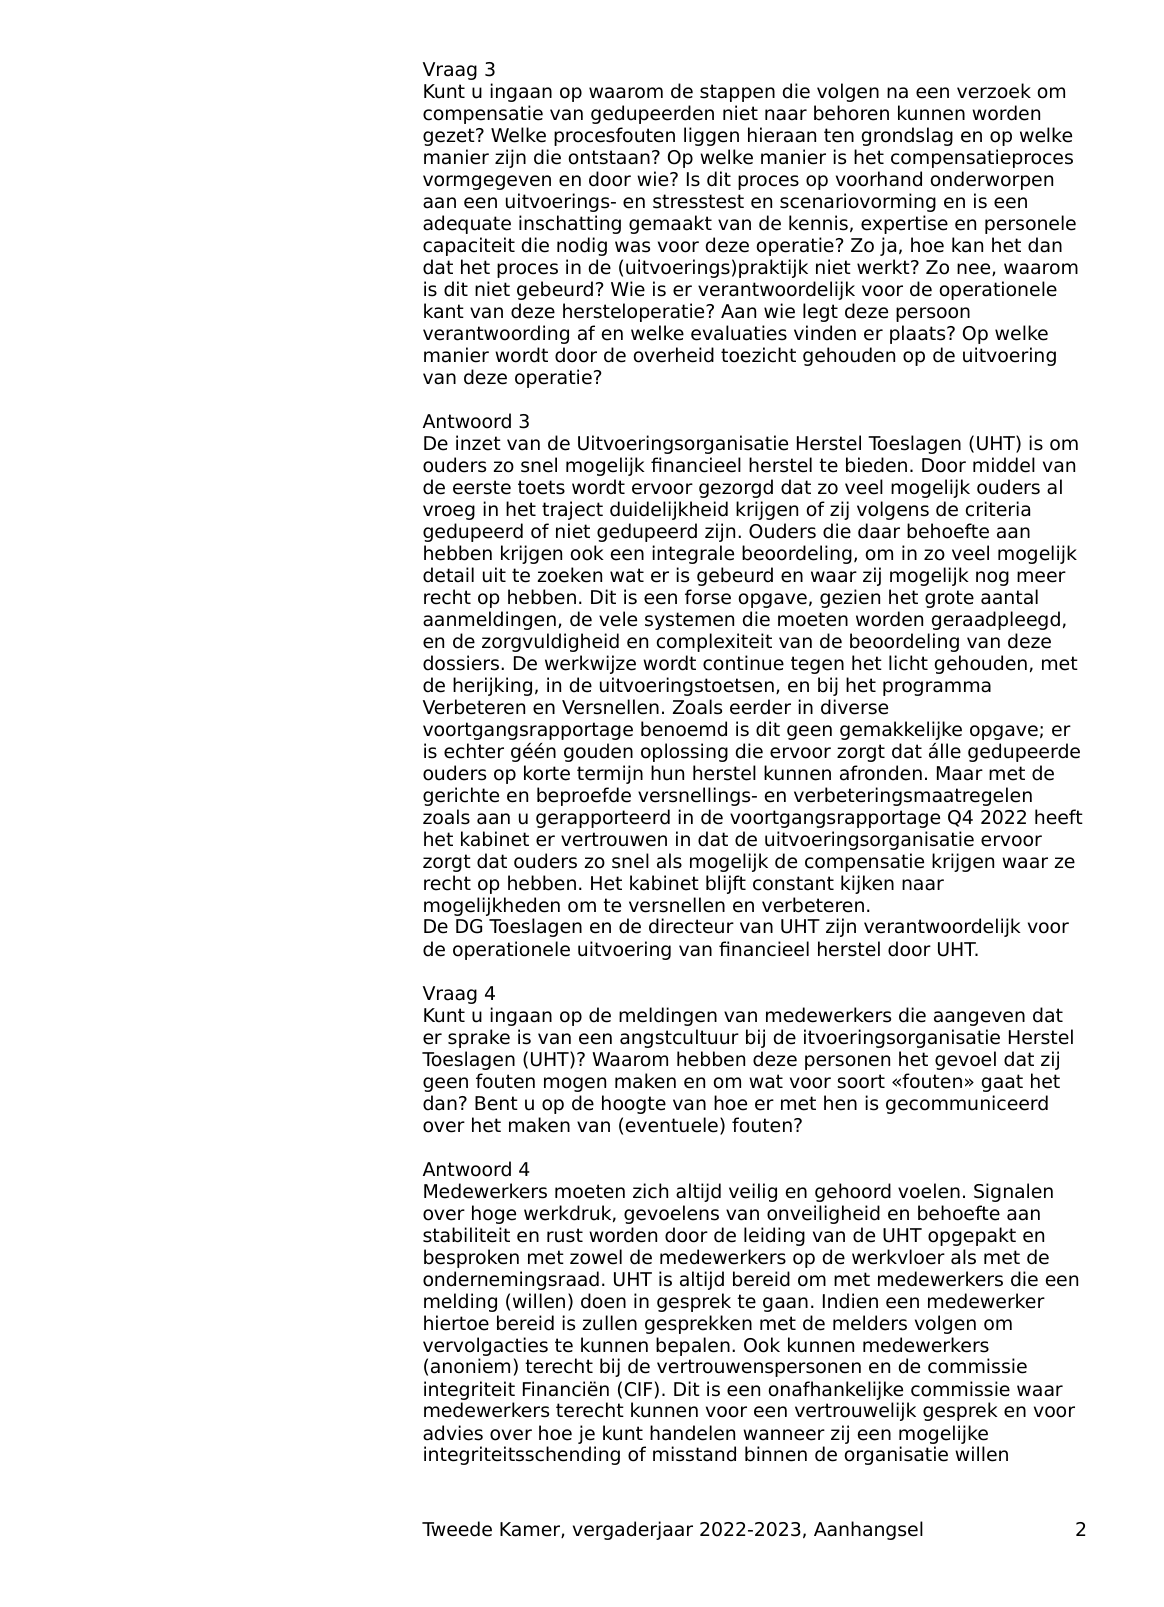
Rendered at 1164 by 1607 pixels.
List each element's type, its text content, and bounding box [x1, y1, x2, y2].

text Kunt u ingaan op de meldingen van medewerkers die aangeven dat er sprake is van een angstcultuur bij de itvoeringsorganisatie Herstel Toeslagen (UHT)? Waarom hebben deze personen het gevoel dat zij geen fouten mogen maken en om wat voor soort «fouten» gaat het dan? Bent u op de hoogte van hoe er met hen is gecommuniceerd over het maken van (eventuele) fouten? [422, 1004, 1087, 1136]
text Vraag 3 [422, 59, 1087, 81]
text Vraag 4 [422, 983, 1087, 1004]
text Antwoord 3 [422, 411, 1087, 433]
text Antwoord 4 [422, 1159, 1087, 1181]
text Medewerkers moeten zich altijd veilig en gehoord voelen. Signalen over hoge werkdruk, gevoelens van onveiligheid en behoefte aan stabiliteit en rust worden door de leiding van de UHT opgepakt en besproken met zowel de medewerkers op de werkvloer als met de ondernemingsraad. UHT is altijd bereid om met medewerkers die een melding (willen) doen in gesprek te gaan. Indien een medewerker hiertoe bereid is zullen gesprekken met de melders volgen om vervolgacties te kunnen bepalen. Ook kunnen medewerkers (anoniem) terecht bij de vertrouwenspersonen en de commissie integriteit Financiën (CIF). Dit is een onafhankelijke commissie waar medewerkers terecht kunnen voor een vertrouwelijk gesprek en voor advies over hoe je kunt handelen wanneer zij een mogelijke integriteitsschending of misstand binnen de organisatie willen [422, 1181, 1087, 1466]
text Kunt u ingaan op waarom de stappen die volgen na een verzoek om compensatie van gedupeerden niet naar behoren kunnen worden gezet? Welke procesfouten liggen hieraan ten grondslag en op welke manier zijn die ontstaan? Op welke manier is het compensatieproces vormgegeven en door wie? Is dit proces op voorhand onderworpen aan een uitvoerings- en stresstest en scenariovorming en is een adequate inschatting gemaakt van de kennis, expertise en personele capaciteit die nodig was voor deze operatie? Zo ja, hoe kan het dan dat het proces in de (uitvoerings)praktijk niet werkt? Zo nee, waarom is dit niet gebeurd? Wie is er verantwoordelijk voor de operationele kant van deze hersteloperatie? Aan wie legt deze persoon verantwoording af en welke evaluaties vinden er plaats? Op welke manier wordt door de overheid toezicht gehouden op de uitvoering van deze operatie? [422, 81, 1087, 389]
text De DG Toeslagen en de directeur van UHT zijn verantwoordelijk voor de operationele uitvoering van financieel herstel door UHT. [422, 916, 1087, 960]
text De inzet van de Uitvoeringsorganisatie Herstel Toeslagen (UHT) is om ouders zo snel mogelijk financieel herstel te bieden. Door middel van de eerste toets wordt ervoor gezorgd dat zo veel mogelijk ouders al vroeg in het traject duidelijkheid krijgen of zij volgens de criteria gedupeerd of niet gedupeerd zijn. Ouders die daar behoefte aan hebben krijgen ook een integrale beoordeling, om in zo veel mogelijk detail uit te zoeken wat er is gebeurd en waar zij mogelijk nog meer recht op hebben. Dit is een forse opgave, gezien het grote aantal aanmeldingen, de vele systemen die moeten worden geraadpleegd, en de zorgvuldigheid en complexiteit van de beoordeling van deze dossiers. De werkwijze wordt continue tegen het licht gehouden, met de herijking, in de uitvoeringstoetsen, en bij het programma Verbeteren en Versnellen. Zoals eerder in diverse voortgangsrapportage benoemd is dit geen gemakkelijke opgave; er is echter géén gouden oplossing die ervoor zorgt dat álle gedupeerde ouders op korte termijn hun herstel kunnen afronden. Maar met de gerichte en beproefde versnellings- en verbeteringsmaatregelen zoals aan u gerapporteerd in de voortgangsrapportage Q4 2022 heeft het kabinet er vertrouwen in dat de uitvoeringsorganisatie ervoor zorgt dat ouders zo snel als mogelijk de compensatie krijgen waar ze recht op hebben. Het kabinet blijft constant kijken naar mogelijkheden om te versnellen en verbeteren. [422, 433, 1087, 916]
